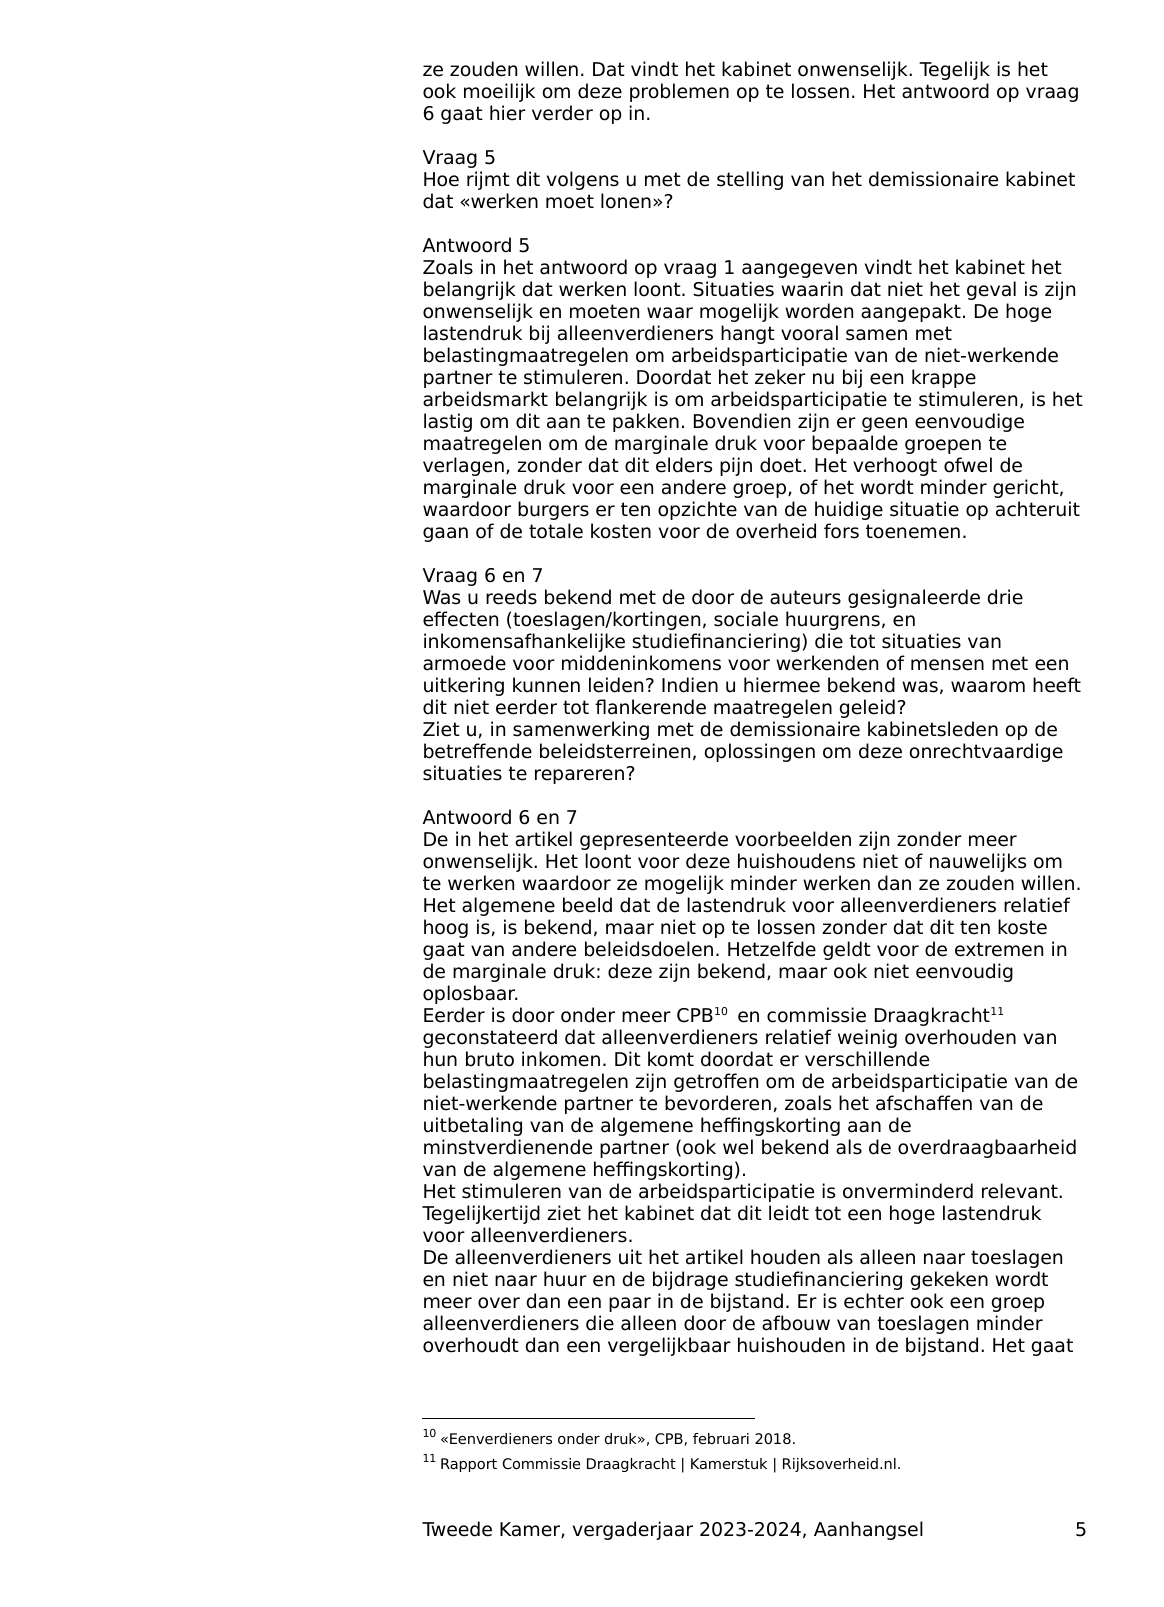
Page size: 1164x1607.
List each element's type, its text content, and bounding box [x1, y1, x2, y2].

text Vraag 5 [422, 147, 1087, 169]
text De alleenverdieners uit het artikel houden als alleen naar toeslagen en niet naar huur en de bijdrage studiefinanciering gekeken wordt meer over dan een paar in de bijstand. Er is echter ook een groep alleenverdieners die alleen door de afbouw van toeslagen minder overhoudt dan een vergelijkbaar huishouden in de bijstand. Het gaat [422, 1247, 1087, 1357]
text Het stimuleren van de arbeidsparticipatie is onverminderd relevant. Tegelijkertijd ziet het kabinet dat dit leidt tot een hoge lastendruk voor alleenverdieners. [422, 1181, 1087, 1247]
text ze zouden willen. Dat vindt het kabinet onwenselijk. Tegelijk is het ook moeilijk om deze problemen op te lossen. Het antwoord op vraag 6 gaat hier verder op in. [422, 59, 1087, 125]
text Vraag 6 en 7 [422, 565, 1087, 587]
text De in het artikel gepresenteerde voorbeelden zijn zonder meer onwenselijk. Het loont voor deze huishoudens niet of nauwelijks om te werken waardoor ze mogelijk minder werken dan ze zouden willen. Het algemene beeld dat de lastendruk voor alleenverdieners relatief hoog is, is bekend, maar niet op te lossen zonder dat dit ten koste gaat van andere beleidsdoelen. Hetzelfde geldt voor de extremen in de marginale druk: deze zijn bekend, maar ook niet eenvoudig oplosbaar. [422, 829, 1087, 1005]
text Zoals in het antwoord op vraag 1 aangegeven vindt het kabinet het belangrijk dat werken loont. Situaties waarin dat niet het geval is zijn onwenselijk en moeten waar mogelijk worden aangepakt. De hoge lastendruk bij alleenverdieners hangt vooral samen met belastingmaatregelen om arbeidsparticipatie van de niet-werkende partner te stimuleren. Doordat het zeker nu bij een krappe arbeidsmarkt belangrijk is om arbeidsparticipatie te stimuleren, is het lastig om dit aan te pakken. Bovendien zijn er geen eenvoudige maatregelen om de marginale druk voor bepaalde groepen te verlagen, zonder dat dit elders pijn doet. Het verhoogt ofwel de marginale druk voor een andere groep, of het wordt minder gericht, waardoor burgers er ten opzichte van de huidige situatie op achteruit gaan of de totale kosten voor de overheid fors toenemen. [422, 257, 1087, 543]
text Ziet u, in samenwerking met de demissionaire kabinetsleden op de betreffende beleidsterreinen, oplossingen om deze onrechtvaardige situaties te repareren? [422, 719, 1087, 785]
text Rapport Commissie Draagkracht | Kamerstuk | Rijksoverheid.nl. [422, 1452, 1087, 1474]
text Antwoord 5 [422, 235, 1087, 257]
text Was u reeds bekend met de door de auteurs gesignaleerde drie effecten (toeslagen/kortingen, sociale huurgrens, en inkomensafhankelijke studiefinanciering) die tot situaties van armoede voor middeninkomens voor werkenden of mensen met een uitkering kunnen leiden? Indien u hiermee bekend was, waarom heeft dit niet eerder tot flankerende maatregelen geleid? [422, 587, 1087, 719]
text Antwoord 6 en 7 [422, 807, 1087, 829]
text «Eenverdieners onder druk», CPB, februari 2018. [422, 1427, 1087, 1449]
text Eerder is door onder meer CPB en commissie Draagkracht geconstateerd dat alleenverdieners relatief weinig overhouden van hun bruto inkomen. Dit komt doordat er verschillende belastingmaatregelen zijn getroffen om de arbeidsparticipatie van de niet-werkende partner te bevorderen, zoals het afschaffen van de uitbetaling van de algemene heffingskorting aan de minstverdienende partner (ook wel bekend als de overdraagbaarheid van de algemene heffingskorting). [422, 1005, 1087, 1181]
text Hoe rijmt dit volgens u met de stelling van het demissionaire kabinet dat «werken moet lonen»? [422, 169, 1087, 213]
